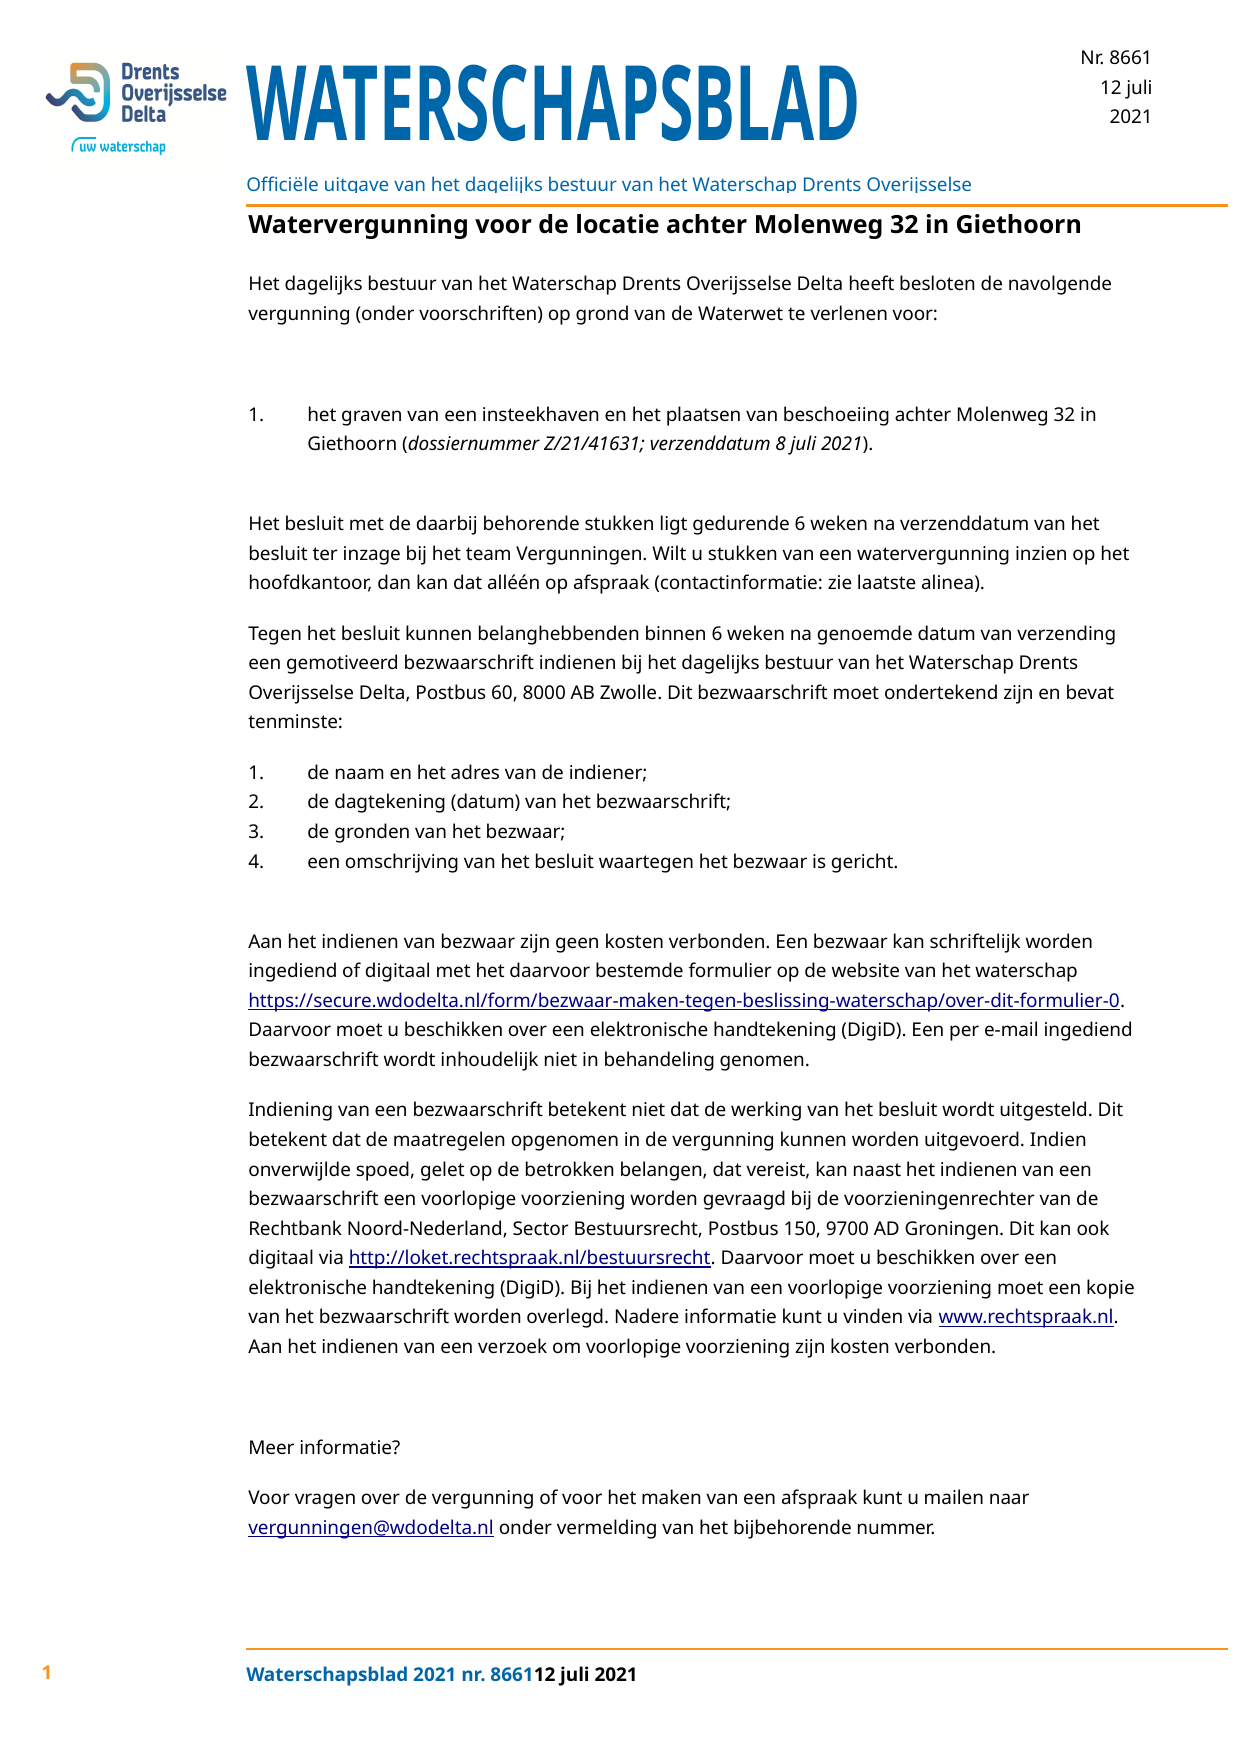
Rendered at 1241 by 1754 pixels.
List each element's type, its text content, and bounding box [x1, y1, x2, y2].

text Voor vragen over de vergunning of voor het maken van een afspraak kunt u mailen naar vergunningen@wdodelta.nl onder vermelding van het bijbehorende nummer. [248, 1484, 1152, 1540]
text Meer informatie? [248, 1434, 1152, 1460]
list de naam en het adres van de indiener; [248, 759, 1152, 785]
text Tegen het besluit kunnen belanghebbenden binnen 6 weken na genoemde datum van verzending een gemotiveerd bezwaarschrift indienen bij het dagelijks bestuur van het Waterschap Drents Overijsselse Delta, Postbus 60, 8000 AB Zwolle. Dit bezwaarschrift moet ondertekend zijn en bevat tenminste: [248, 620, 1152, 734]
text Het besluit met de daarbij behorende stukken ligt gedurende 6 weken na verzenddatum van het besluit ter inzage bij het team Vergunningen. Wilt u stukken van een watervergunning inzien op het hoofdkantoor, dan kan dat alléén op afspraak (contactinformatie: zie laatste alinea). [248, 510, 1152, 595]
text Indiening van een bezwaarschrift betekent niet dat de werking van het besluit wordt uitgesteld. Dit betekent dat de maatregelen opgenomen in de vergunning kunnen worden uitgevoerd. Indien onverwijlde spoed, gelet op de betrokken belangen, dat vereist, kan naast het indienen van een bezwaarschrift een voorlopige voorziening worden gevraagd bij de voorzieningenrechter van de Rechtbank Noord-Nederland, Sector Bestuursrecht, Postbus 150, 9700 AD Groningen. Dit kan ook digitaal via http://loket.rechtspraak.nl/bestuursrecht. Daarvoor moet u beschikken over een elektronische handtekening (DigiD). Bij het indienen van een voorlopige voorziening moet een kopie van het bezwaarschrift worden overlegd. Nadere informatie kunt u vinden via www.rechtspraak.nl. Aan het indienen van een verzoek om voorlopige voorziening zijn kosten verbonden. [248, 1097, 1152, 1359]
list de gronden van het bezwaar; [248, 818, 1152, 844]
list het graven van een insteekhaven en het plaatsen van beschoeiing achter Molenweg 32 in Giethoorn (dossiernummer Z/21/41631; verzenddatum 8 juli 2021). [248, 401, 1152, 456]
picture [41, 47, 231, 172]
list een omschrijving van het besluit waartegen het bezwaar is gericht. [248, 848, 1152, 873]
text Het dagelijks bestuur van het Waterschap Drents Overijsselse Delta heeft besloten de navolgende vergunning (onder voorschriften) op grond van de Waterwet te verlenen voor: [248, 270, 1152, 326]
text Watervergunning voor de locatie achter Molenweg 32 in Giethoorn [248, 207, 1152, 241]
list de dagtekening (datum) van het bezwaarschrift; [248, 789, 1152, 814]
text Aan het indienen van bezwaar zijn geen kosten verbonden. Een bezwaar kan schriftelijk worden ingediend of digitaal met het daarvoor bestemde formulier op de website van het waterschap https://secure.wdodelta.nl/form/bezwaar-maken-tegen-beslissing-waterschap/over-dit-formulier-0. Daarvoor moet u beschikken over een elektronische handtekening (DigiD). Een per e-mail ingediend bezwaarschrift wordt inhoudelijk niet in behandeling genomen. [248, 928, 1152, 1072]
